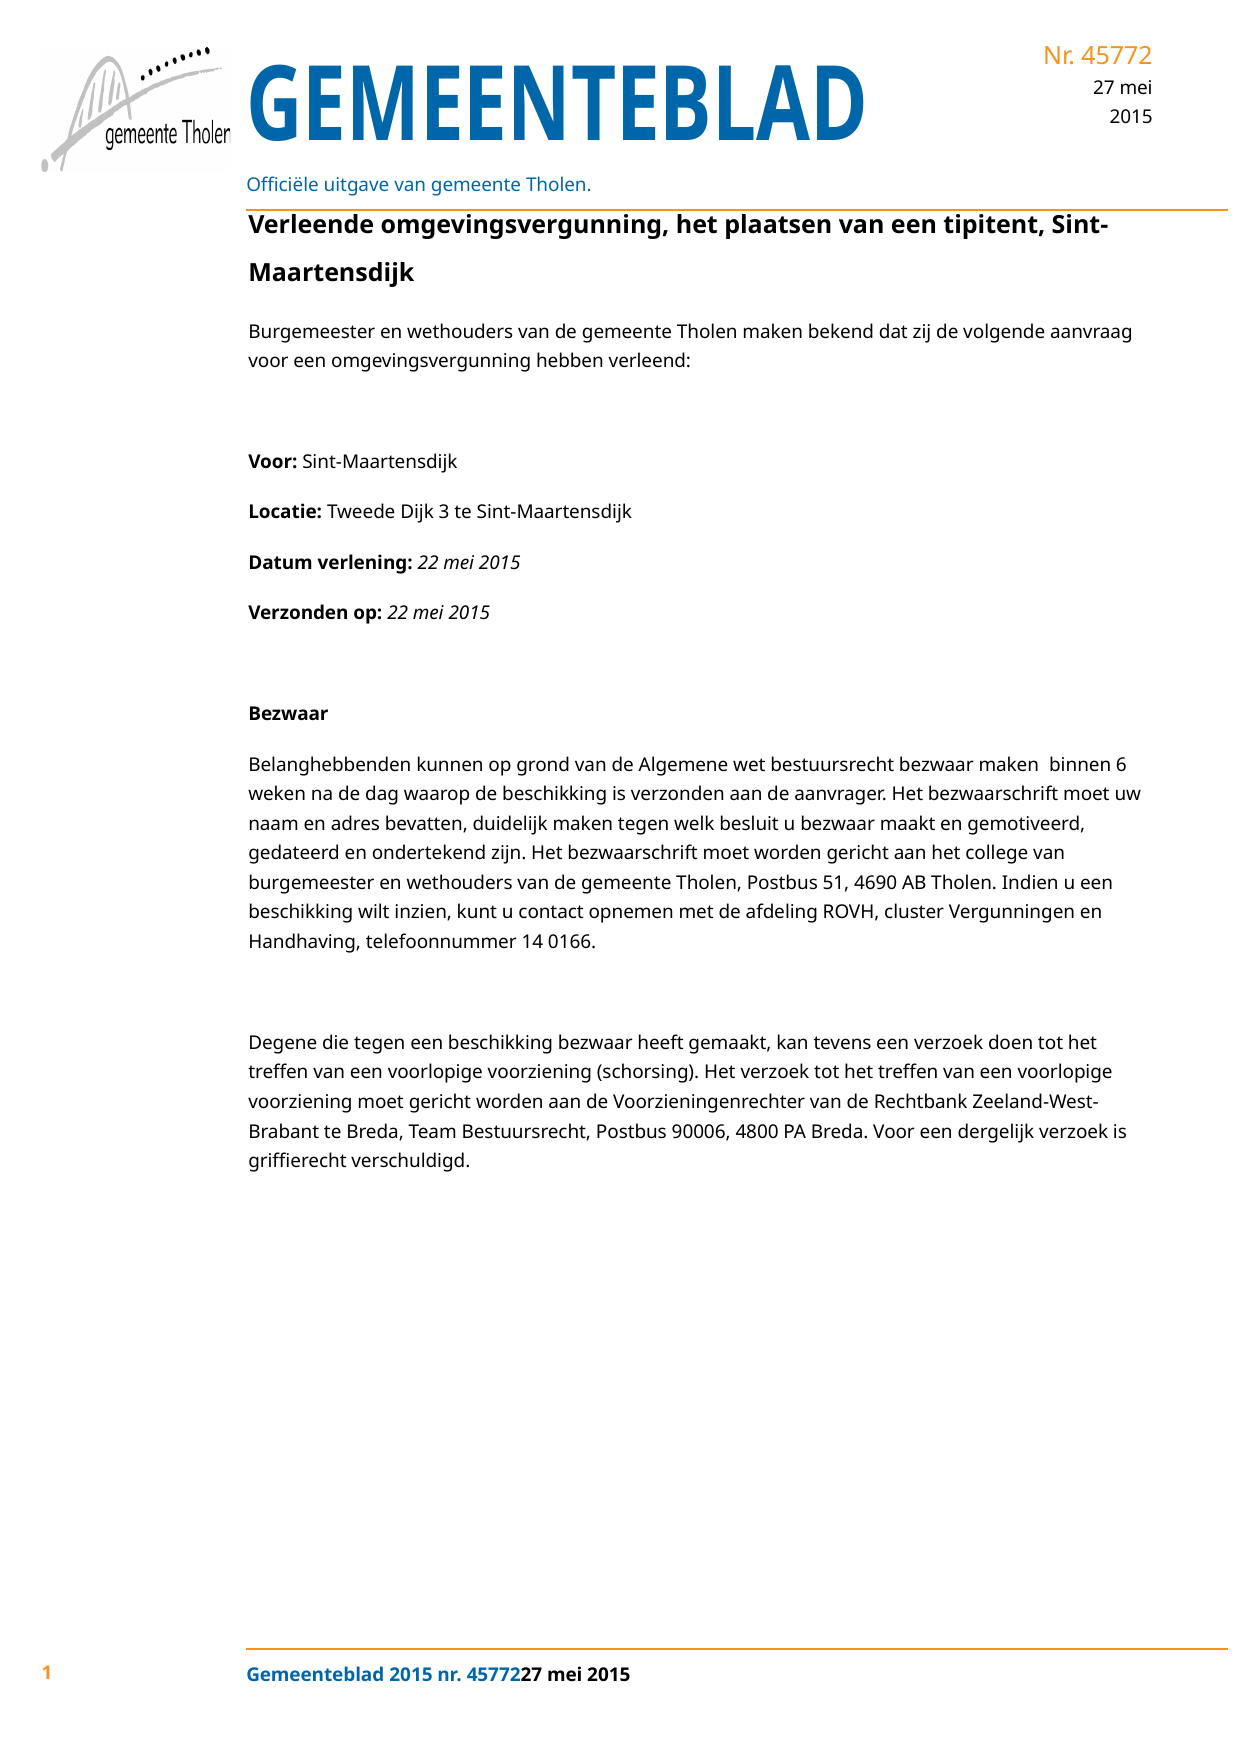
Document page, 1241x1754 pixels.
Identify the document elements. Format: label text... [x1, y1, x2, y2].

text Bezwaar [248, 700, 1152, 726]
text Belanghebbenden kunnen op grond van de Algemene wet bestuursrecht bezwaar maken binnen 6 weken na de dag waarop de beschikking is verzonden aan de aanvrager. Het bezwaarschrift moet uw naam en adres bevatten, duidelijk maken tegen welk besluit u bezwaar maakt en gemotiveerd, gedateerd en ondertekend zijn. Het bezwaarschrift moet worden gericht aan het college van burgemeester en wethouders van de gemeente Tholen, Postbus 51, 4690 AB Tholen. Indien u een beschikking wilt inzien, kunt u contact opnemen met de afdeling ROVH, cluster Vergunningen en Handhaving, telefoonnummer 14 0166. [248, 751, 1152, 954]
text Degene die tegen een beschikking bezwaar heeft gemaakt, kan tevens een verzoek doen tot het treffen van een voorlopige voorziening (schorsing). Het verzoek tot het treffen van een voorlopige voorziening moet gericht worden aan de Voorzieningenrechter van de Rechtbank Zeeland-West-Brabant te Breda, Team Bestuursrecht, Postbus 90006, 4800 PA Breda. Voor een dergelijk verzoek is griffierecht verschuldigd. [248, 1029, 1152, 1173]
text Voor: Sint-Maartensdijk [248, 448, 1152, 474]
text Burgemeester en wethouders van de gemeente Tholen maken bekend dat zij de volgende aanvraag voor een omgevingsvergunning hebben verleend: [248, 318, 1152, 373]
picture [41, 47, 231, 172]
text Locatie: Tweede Dijk 3 te Sint-Maartensdijk [248, 499, 1152, 524]
text Verleende omgevingsvergunning, het plaatsen van een tipitent, Sint-Maartensdijk [248, 211, 1152, 288]
text Datum verlening: 22 mei 2015 [248, 549, 1152, 575]
text Verzonden op: 22 mei 2015 [248, 599, 1152, 625]
